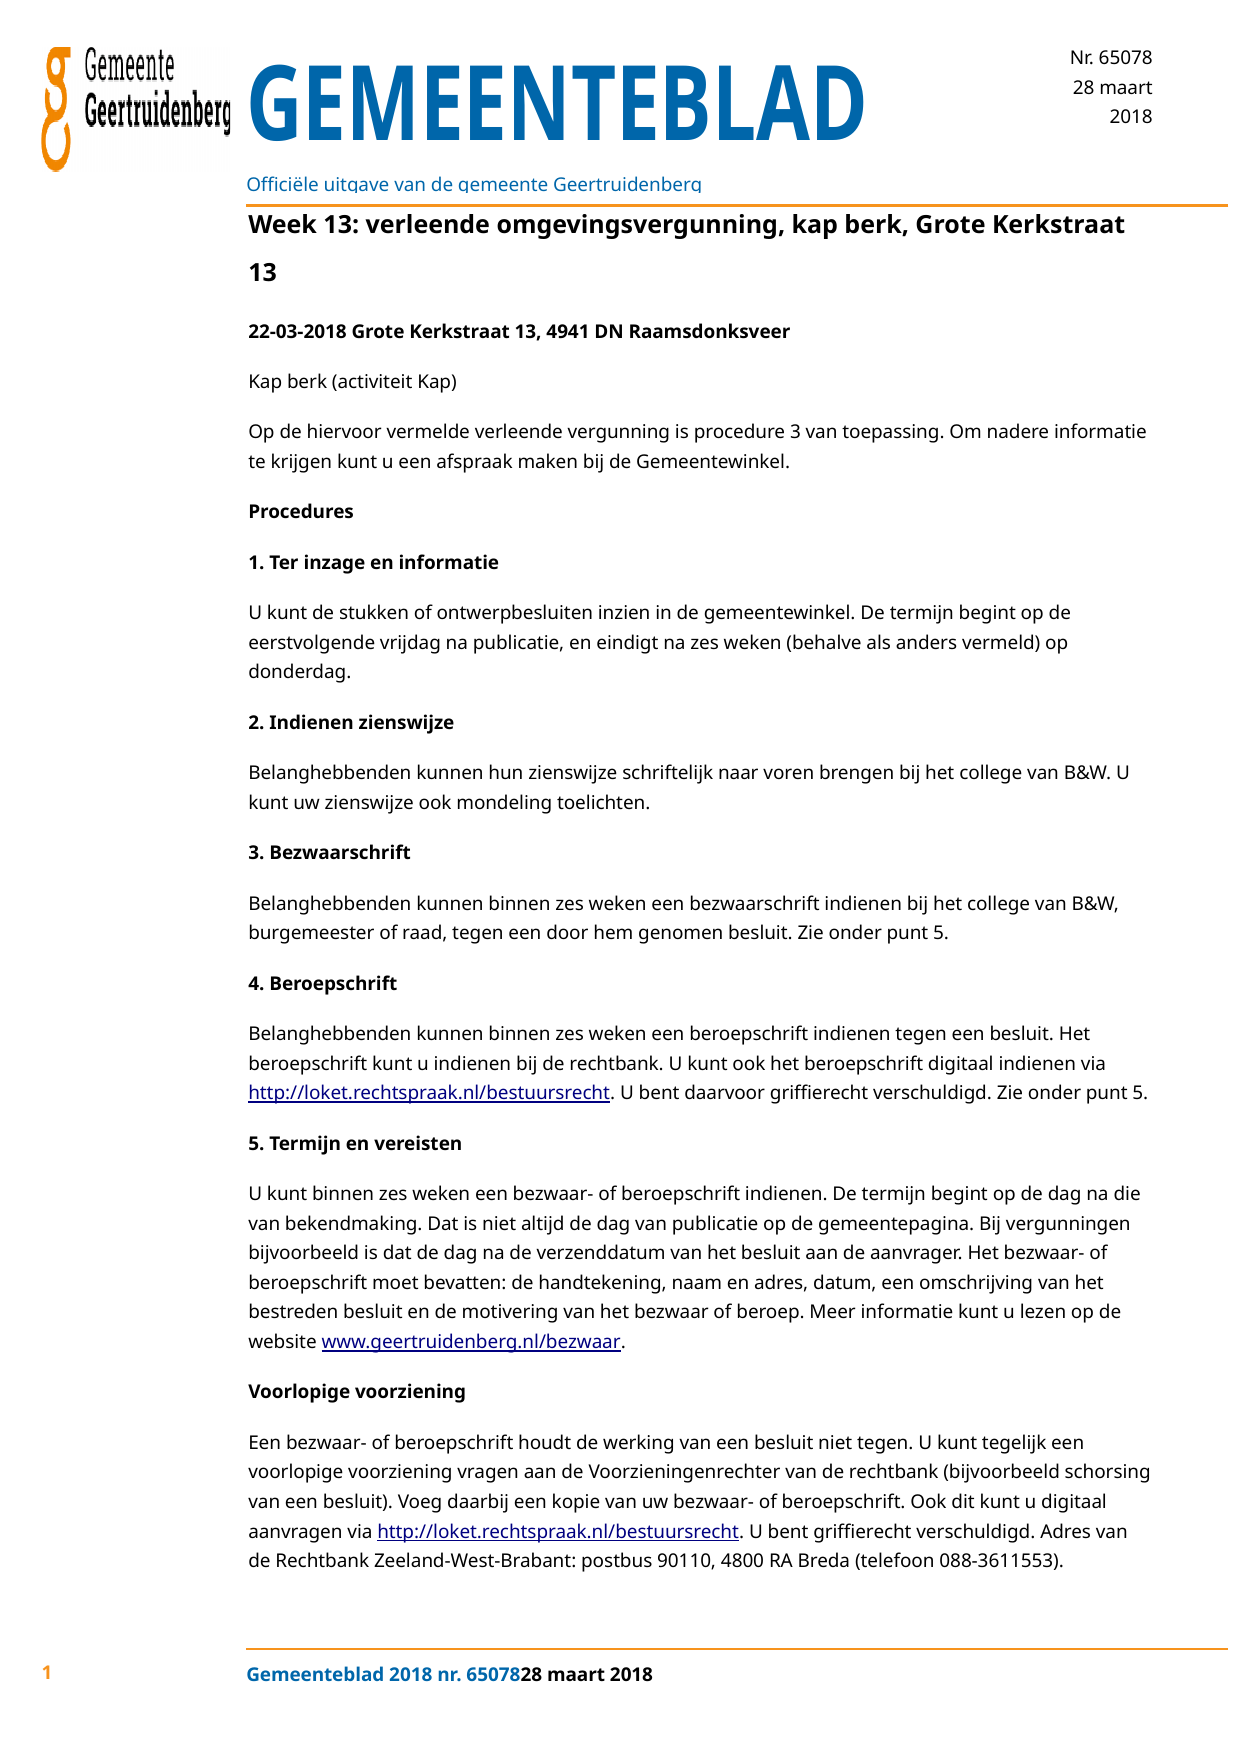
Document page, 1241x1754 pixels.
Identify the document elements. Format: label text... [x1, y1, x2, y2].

text Voorlopige voorziening [248, 1379, 1152, 1404]
text Op de hiervoor vermelde verleende vergunning is procedure 3 van toepassing. Om nadere informatie te krijgen kunt u een afspraak maken bij de Gemeentewinkel. [248, 419, 1152, 474]
text Belanghebbenden kunnen hun zienswijze schriftelijk naar voren brengen bij het college van B&W. U kunt uw zienswijze ook mondeling toelichten. [248, 759, 1152, 815]
text Een bezwaar- of beroepschrift houdt de werking van een besluit niet tegen. U kunt tegelijk een voorlopige voorziening vragen aan de Voorzieningenrechter van de rechtbank (bijvoorbeeld schorsing van een besluit). Voeg daarbij een kopie van uw bezwaar- of beroepschrift. Ook dit kunt u digitaal aanvragen via http://loket.rechtspraak.nl/bestuursrecht. U bent griffierecht verschuldigd. Adres van de Rechtbank Zeeland-West-Brabant: postbus 90110, 4800 RA Breda (telefoon 088-3611553). [248, 1429, 1152, 1573]
text Belanghebbenden kunnen binnen zes weken een bezwaarschrift indienen bij het college van B&W, burgemeester of raad, tegen een door hem genomen besluit. Zie onder punt 5. [248, 890, 1152, 945]
text Procedures [248, 499, 1152, 524]
picture [41, 47, 231, 172]
text 3. Bezwaarschrift [248, 839, 1152, 865]
text Week 13: verleende omgevingsvergunning, kap berk, Grote Kerkstraat 13 [248, 207, 1152, 288]
text 4. Beroepschrift [248, 970, 1152, 996]
text 1. Ter inzage en informatie [248, 549, 1152, 575]
text 22-03-2018 Grote Kerkstraat 13, 4941 DN Raamsdonksveer [248, 318, 1152, 344]
text 2. Indienen zienswijze [248, 709, 1152, 735]
text U kunt binnen zes weken een bezwaar- of beroepschrift indienen. De termijn begint op de dag na die van bekendmaking. Dat is niet altijd de dag van publicatie op de gemeentepagina. Bij vergunningen bijvoorbeeld is dat de dag na de verzenddatum van het besluit aan de aanvrager. Het bezwaar- of beroepschrift moet bevatten: de handtekening, naam en adres, datum, een omschrijving van het bestreden besluit en de motivering van het bezwaar of beroep. Meer informatie kunt u lezen op de website www.geertruidenberg.nl/bezwaar. [248, 1180, 1152, 1354]
text Belanghebbenden kunnen binnen zes weken een beroepschrift indienen tegen een besluit. Het beroepschrift kunt u indienen bij de rechtbank. U kunt ook het beroepschrift digitaal indienen via http://loket.rechtspraak.nl/bestuursrecht. U bent daarvoor griffierecht verschuldigd. Zie onder punt 5. [248, 1020, 1152, 1105]
text 5. Termijn en vereisten [248, 1130, 1152, 1156]
text Kap berk (activiteit Kap) [248, 368, 1152, 394]
text U kunt de stukken of ontwerpbesluiten inzien in de gemeentewinkel. De termijn begint op de eerstvolgende vrijdag na publicatie, en eindigt na zes weken (behalve als anders vermeld) op donderdag. [248, 599, 1152, 684]
